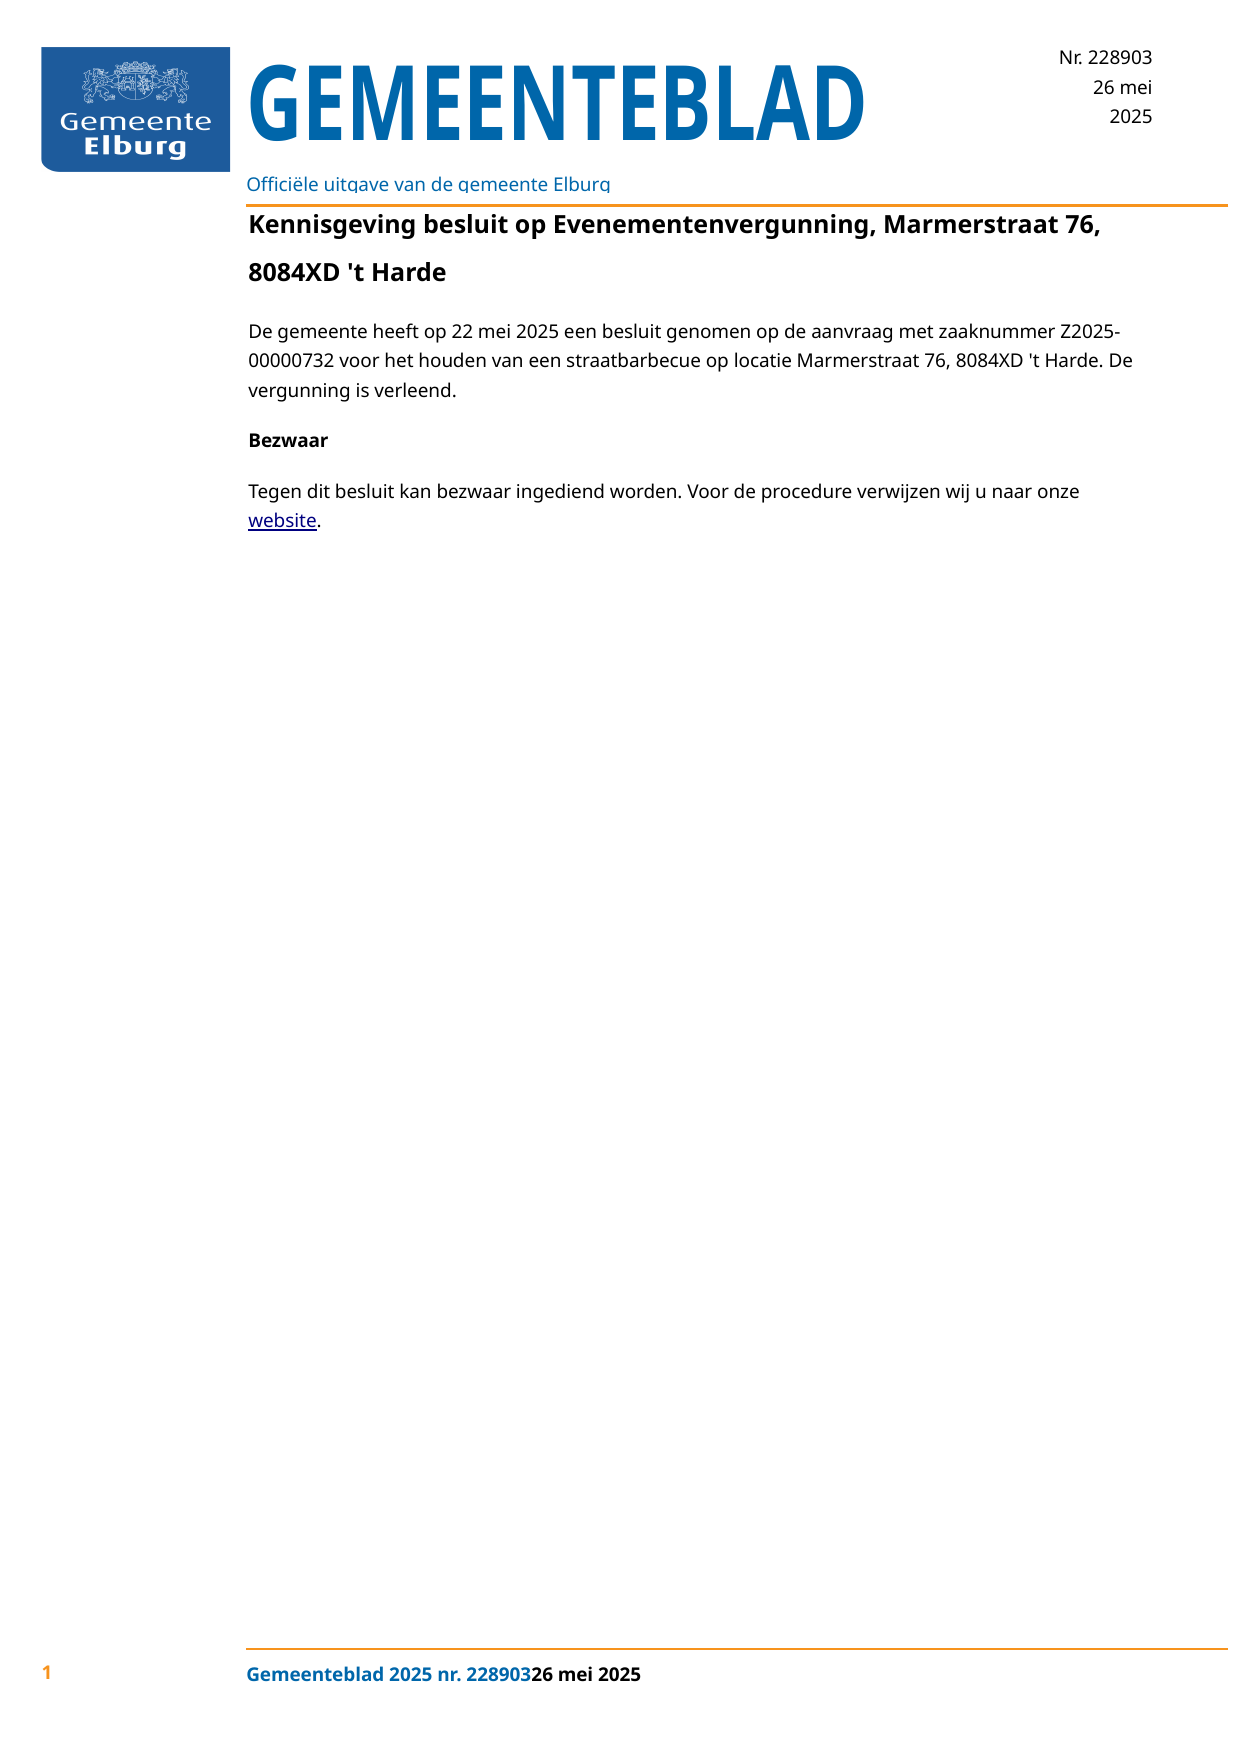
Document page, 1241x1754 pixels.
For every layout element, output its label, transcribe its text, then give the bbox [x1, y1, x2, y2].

text De gemeente heeft op 22 mei 2025 een besluit genomen op de aanvraag met zaaknummer Z2025-00000732 voor het houden van een straatbarbecue op locatie Marmerstraat 76, 8084XD 't Harde. De vergunning is verleend. [248, 318, 1152, 403]
text Tegen dit besluit kan bezwaar ingediend worden. Voor de procedure verwijzen wij u naar onze website. [248, 478, 1152, 533]
text Bezwaar [248, 427, 1152, 453]
text Kennisgeving besluit op Evenementenvergunning, Marmerstraat 76, 8084XD 't Harde [248, 207, 1152, 288]
picture [41, 47, 231, 172]
